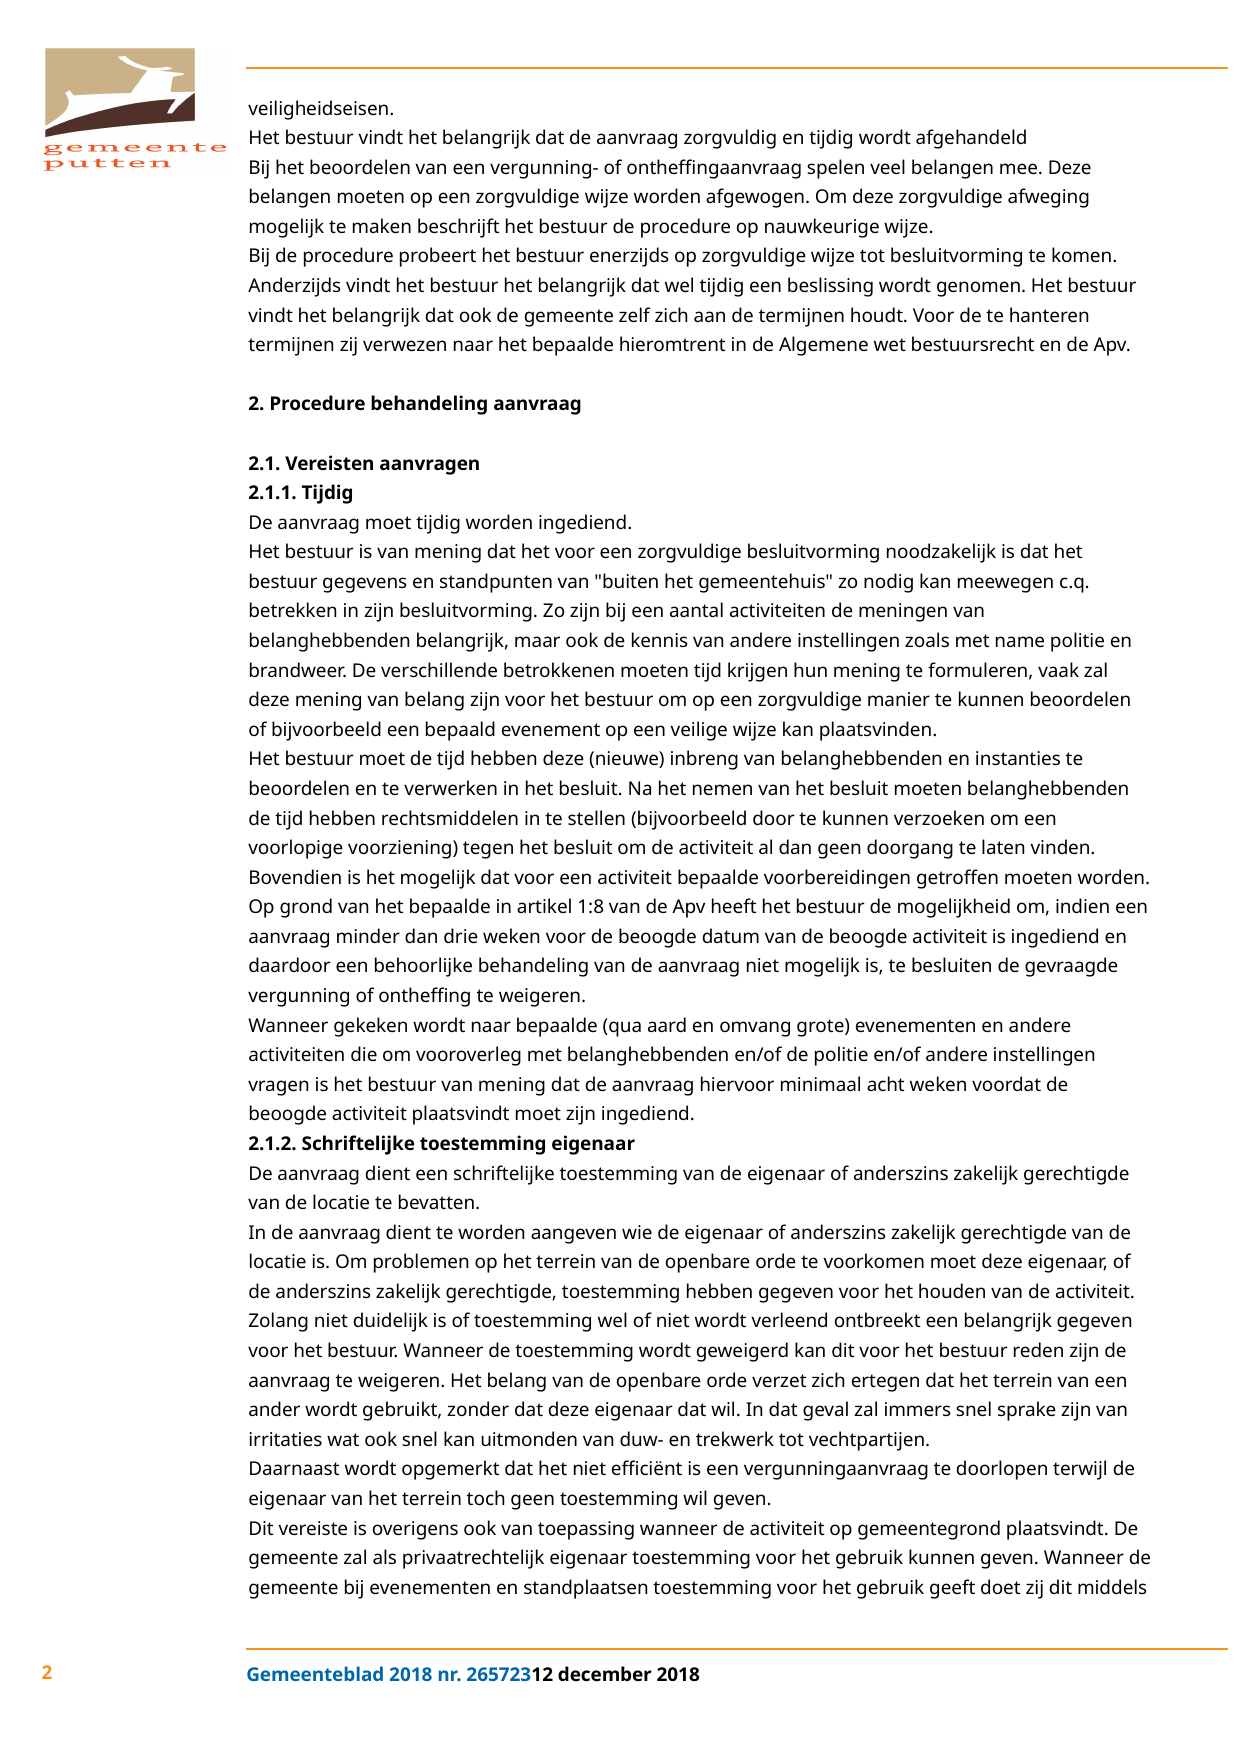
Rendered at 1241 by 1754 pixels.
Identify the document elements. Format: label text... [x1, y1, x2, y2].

text Het bestuur moet de tijd hebben deze (nieuwe) inbreng van belanghebbenden en instanties te beoordelen en te verwerken in het besluit. Na het nemen van het besluit moeten belanghebbenden de tijd hebben rechtsmiddelen in te stellen (bijvoorbeeld door te kunnen verzoeken om een voorlopige voorziening) tegen het besluit om de activiteit al dan geen doorgang te laten vinden. [248, 746, 1152, 860]
text Op grond van het bepaalde in artikel 1:8 van de Apv heeft het bestuur de mogelijkheid om, indien een aanvraag minder dan drie weken voor de beoogde datum van de beoogde activiteit is ingediend en daardoor een behoorlijke behandeling van de aanvraag niet mogelijk is, te besluiten de gevraagde vergunning of ontheffing te weigeren. [248, 893, 1152, 1008]
text 2.1.1. Tijdig [248, 479, 1152, 505]
text De aanvraag dient een schriftelijke toestemming van de eigenaar of anderszins zakelijk gerechtigde van de locatie te bevatten. [248, 1160, 1152, 1215]
text De aanvraag moet tijdig worden ingediend. [248, 509, 1152, 535]
text Bij het beoordelen van een vergunning- of ontheffingaanvraag spelen veel belangen mee. Deze belangen moeten op een zorgvuldige wijze worden afgewogen. Om deze zorgvuldige afweging mogelijk te maken beschrijft het bestuur de procedure op nauwkeurige wijze. [248, 154, 1152, 239]
text Het bestuur is van mening dat het voor een zorgvuldige besluitvorming noodzakelijk is dat het bestuur gegevens en standpunten van "buiten het gemeentehuis" zo nodig kan meewegen c.q. betrekken in zijn besluitvorming. Zo zijn bij een aantal activiteiten de meningen van belanghebbenden belangrijk, maar ook de kennis van andere instellingen zoals met name politie en brandweer. De verschillende betrokkenen moeten tijd krijgen hun mening te formuleren, vaak zal deze mening van belang zijn voor het bestuur om op een zorgvuldige manier te kunnen beoordelen of bijvoorbeeld een bepaald evenement op een veilige wijze kan plaatsvinden. [248, 538, 1152, 742]
text Het bestuur vindt het belangrijk dat de aanvraag zorgvuldig en tijdig wordt afgehandeld [248, 124, 1152, 150]
text Bovendien is het mogelijk dat voor een activiteit bepaalde voorbereidingen getroffen moeten worden. [248, 864, 1152, 890]
text Zolang niet duidelijk is of toestemming wel of niet wordt verleend ontbreekt een belangrijk gegeven voor het bestuur. Wanneer de toestemming wordt geweigerd kan dit voor het bestuur reden zijn de aanvraag te weigeren. Het belang van de openbare orde verzet zich ertegen dat het terrein van een ander wordt gebruikt, zonder dat deze eigenaar dat wil. In dat geval zal immers snel sprake zijn van irritaties wat ook snel kan uitmonden van duw- en trekwerk tot vechtpartijen. [248, 1308, 1152, 1452]
picture [41, 47, 231, 172]
text 2.1. Vereisten aanvragen [248, 450, 1152, 476]
text Daarnaast wordt opgemerkt dat het niet efficiënt is een vergunningaanvraag te doorlopen terwijl de eigenaar van het terrein toch geen toestemming wil geven. [248, 1456, 1152, 1511]
text veiligheidseisen. [248, 95, 1152, 121]
text Wanneer gekeken wordt naar bepaalde (qua aard en omvang grote) evenementen en andere activiteiten die om vooroverleg met belanghebbenden en/of de politie en/of andere instellingen vragen is het bestuur van mening dat de aanvraag hiervoor minimaal acht weken voordat de beoogde activiteit plaatsvindt moet zijn ingediend. [248, 1012, 1152, 1126]
text Bij de procedure probeert het bestuur enerzijds op zorgvuldige wijze tot besluitvorming te komen. Anderzijds vindt het bestuur het belangrijk dat wel tijdig een beslissing wordt genomen. Het bestuur vindt het belangrijk dat ook de gemeente zelf zich aan de termijnen houdt. Voor de te hanteren termijnen zij verwezen naar het bepaalde hieromtrent in de Algemene wet bestuursrecht en de Apv. [248, 243, 1152, 357]
text 2.1.2. Schriftelijke toestemming eigenaar [248, 1130, 1152, 1156]
text Dit vereiste is overigens ook van toepassing wanneer de activiteit op gemeentegrond plaatsvindt. De gemeente zal als privaatrechtelijk eigenaar toestemming voor het gebruik kunnen geven. Wanneer de gemeente bij evenementen en standplaatsen toestemming voor het gebruik geeft doet zij dit middels [248, 1515, 1152, 1600]
text 2. Procedure behandeling aanvraag [248, 391, 1152, 416]
text In de aanvraag dient te worden aangeven wie de eigenaar of anderszins zakelijk gerechtigde van de locatie is. Om problemen op het terrein van de openbare orde te voorkomen moet deze eigenaar, of de anderszins zakelijk gerechtigde, toestemming hebben gegeven voor het houden van de activiteit. [248, 1219, 1152, 1304]
